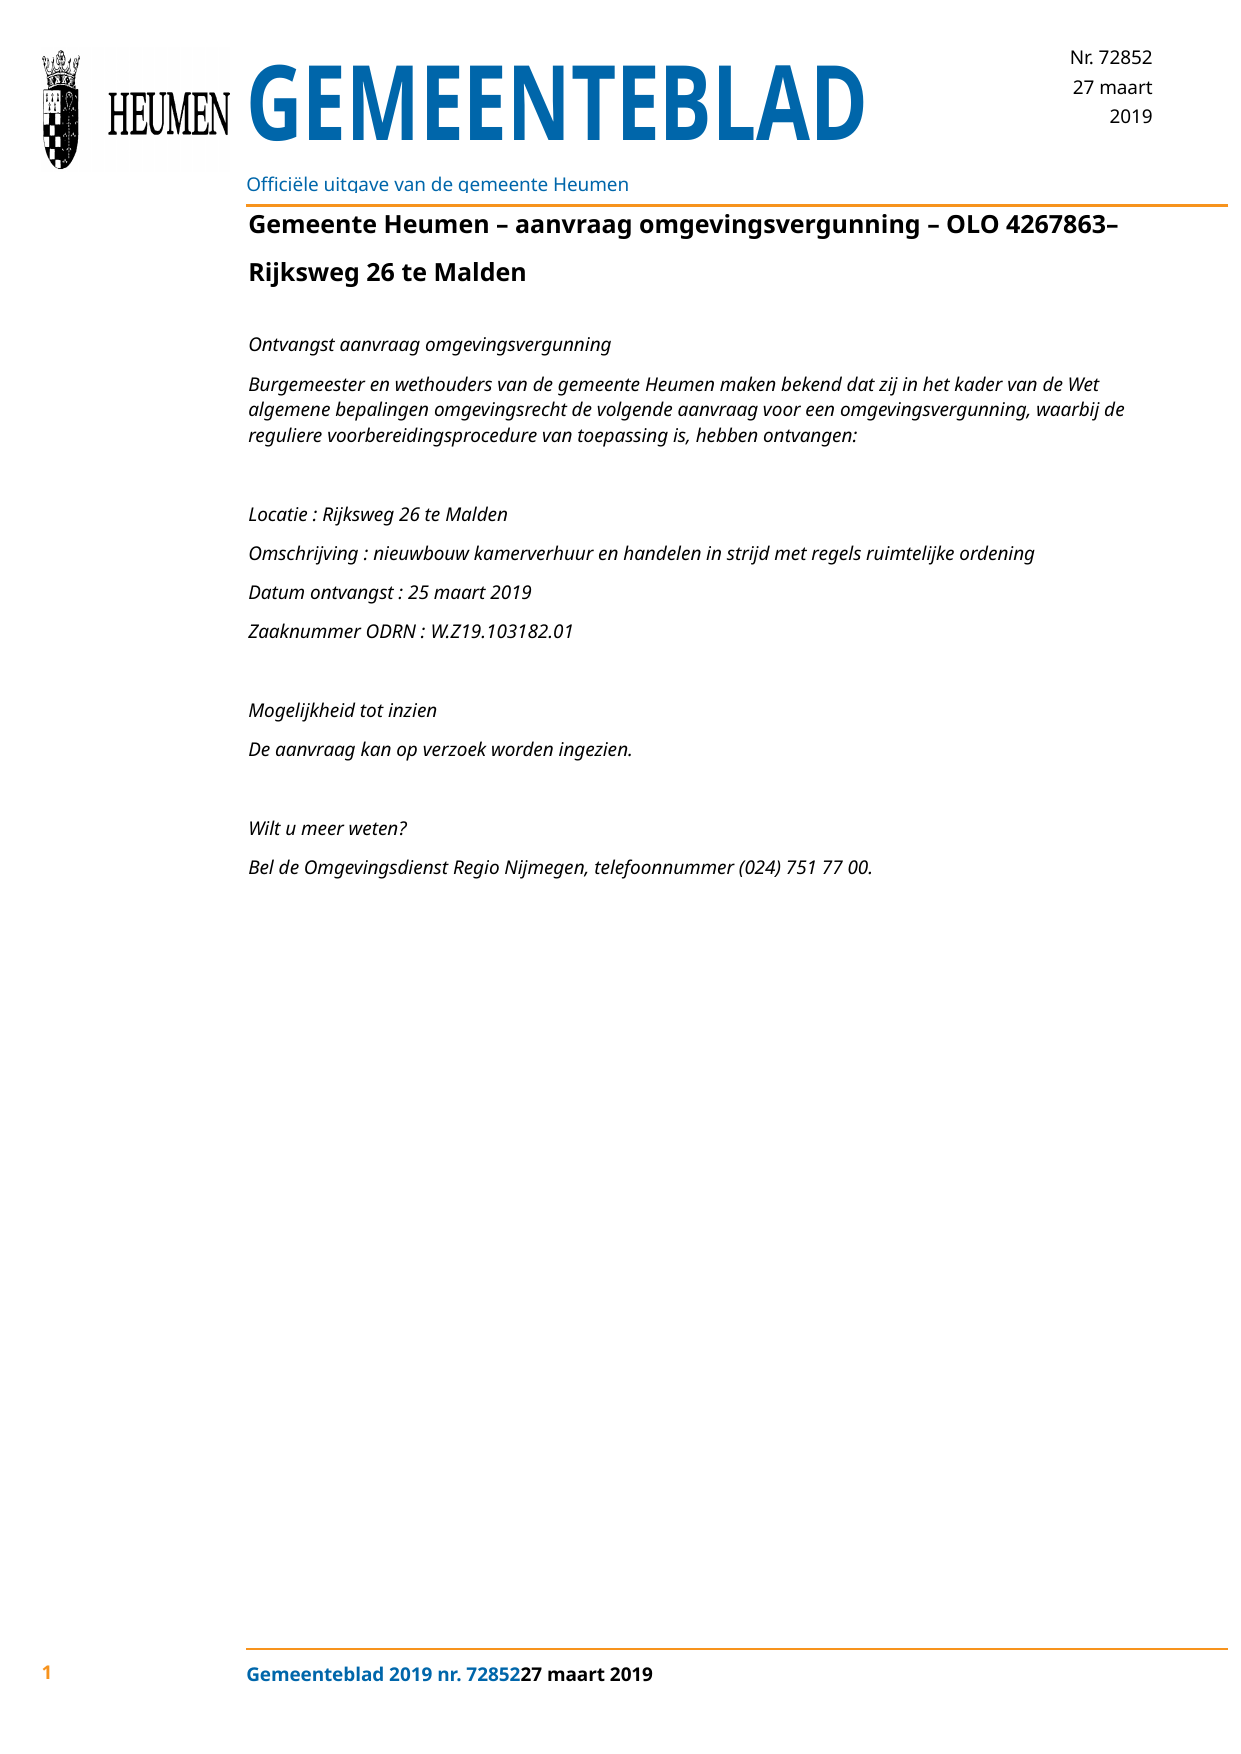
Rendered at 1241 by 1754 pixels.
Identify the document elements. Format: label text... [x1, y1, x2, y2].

text Burgemeester en wethouders van de gemeente Heumen maken bekend dat zij in het kader van de Wet algemene bepalingen omgevingsrecht de volgende aanvraag voor een omgevingsvergunning, waarbij de reguliere voorbereidingsprocedure van toepassing is, hebben ontvangen: [248, 371, 1152, 448]
text Gemeente Heumen – aanvraag omgevingsvergunning – OLO 4267863– Rijksweg 26 te Malden [248, 207, 1152, 288]
text Wilt u meer weten? [248, 815, 1152, 841]
text De aanvraag kan op verzoek worden ingezien. [248, 736, 1152, 762]
text Ontvangst aanvraag omgevingsvergunning [248, 331, 1152, 357]
picture [41, 47, 231, 172]
text Bel de Omgevingsdienst Regio Nijmegen, telefoonnummer (024) 751 77 00. [248, 854, 1152, 880]
text Zaaknummer ODRN : W.Z19.103182.01 [248, 618, 1152, 644]
text Locatie : Rijksweg 26 te Malden [248, 501, 1152, 526]
text Datum ontvangst : 25 maart 2019 [248, 579, 1152, 605]
text Omschrijving : nieuwbouw kamerverhuur en handelen in strijd met regels ruimtelijke ordening [248, 540, 1152, 566]
text Mogelijkheid tot inzien [248, 697, 1152, 723]
